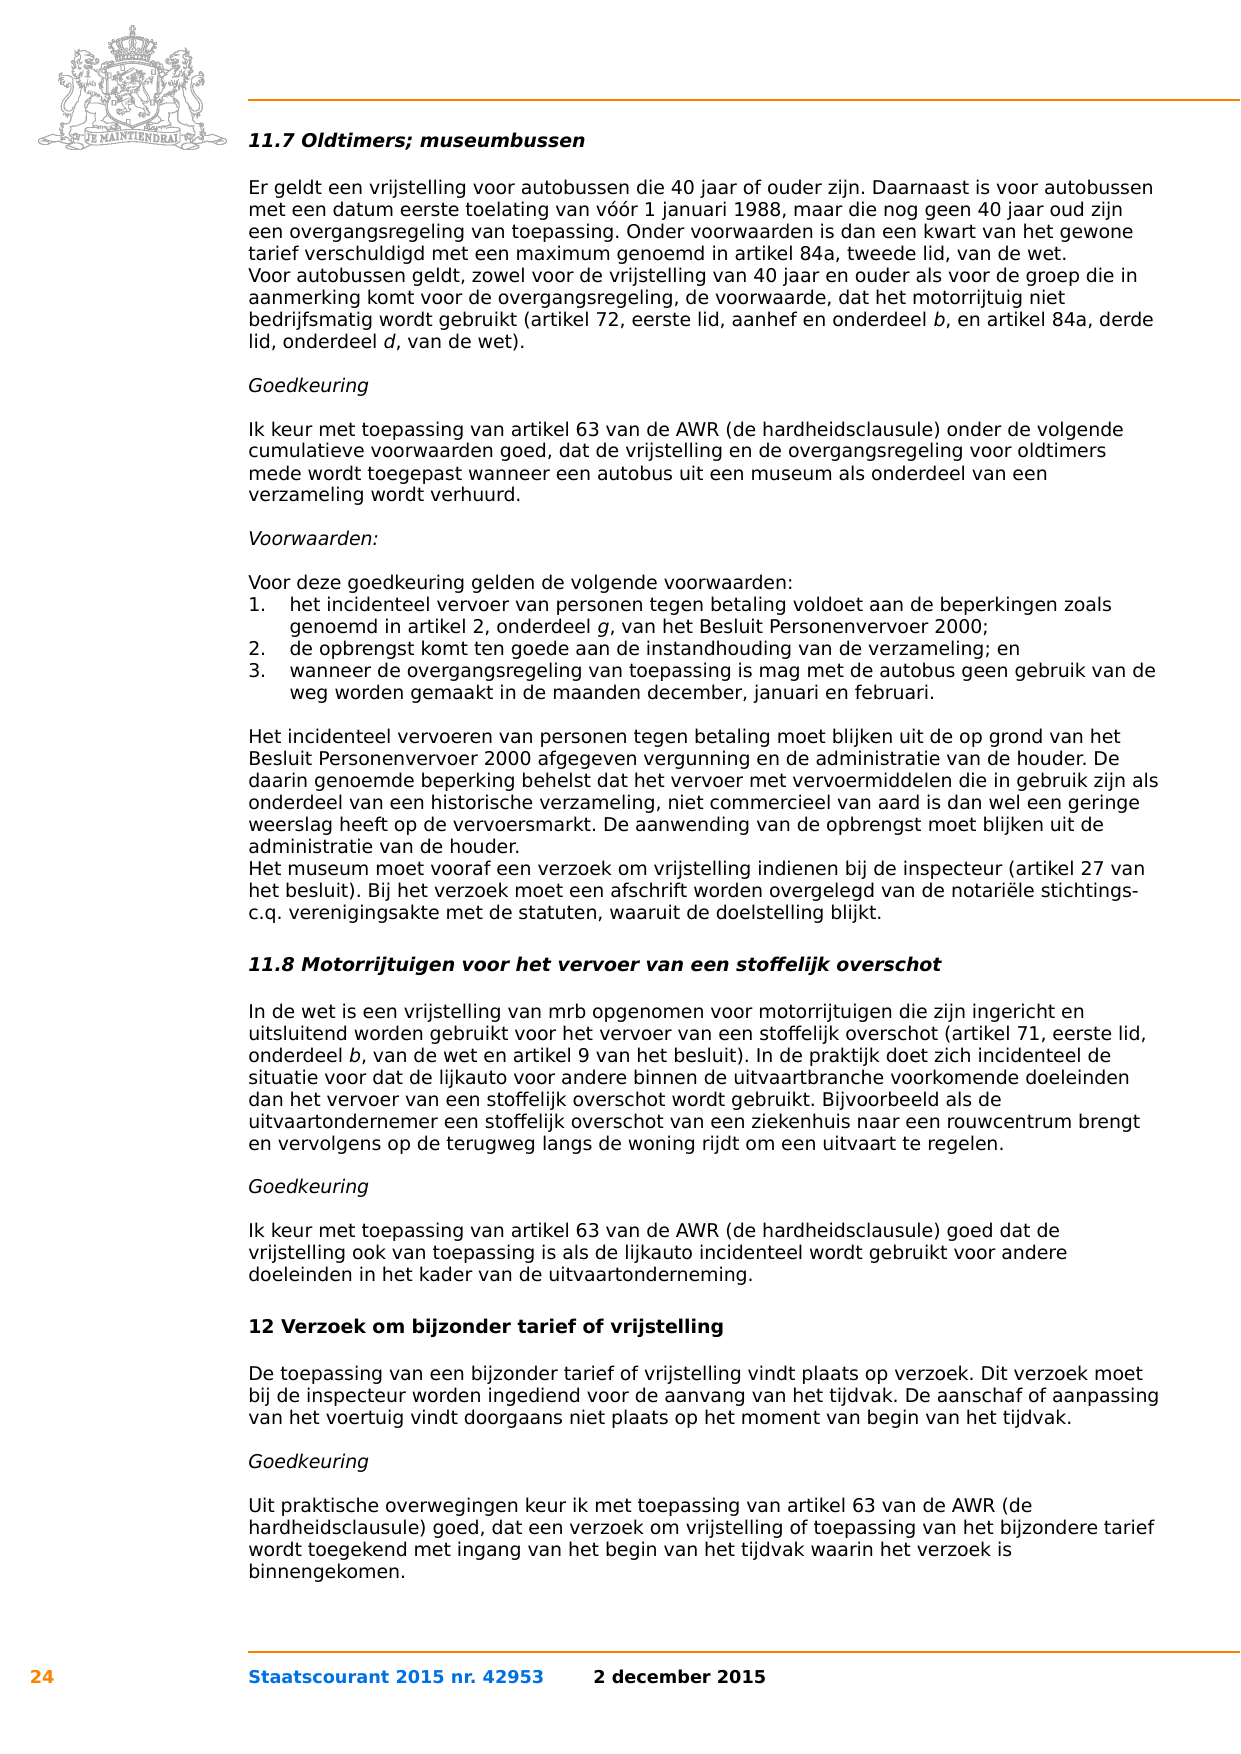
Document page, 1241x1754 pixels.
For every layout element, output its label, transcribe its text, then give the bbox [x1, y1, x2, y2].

picture [38, 25, 227, 150]
text Voor autobussen geldt, zowel voor de vrijstelling van 40 jaar en ouder als voor de groep die in aanmerking komt voor de overgangsregeling, de voorwaarde, dat het motorrijtuig niet bedrijfsmatig wordt gebruikt (artikel 72, eerste lid, aanhef en onderdeel b, en artikel 84a, derde lid, onderdeel d, van de wet). [248, 265, 1163, 353]
text 2. de opbrengst komt ten goede aan de instandhouding van de verzameling; en [248, 638, 1163, 660]
text Het museum moet vooraf een verzoek om vrijstelling indienen bij de inspecteur (artikel 27 van het besluit). Bij het verzoek moet een afschrift worden overgelegd van de notariële stichtings- c.q. verenigingsakte met de statuten, waaruit de doelstelling blijkt. [248, 858, 1163, 924]
text Ik keur met toepassing van artikel 63 van de AWR (de hardheidsclausule) onder de volgende cumulatieve voorwaarden goed, dat de vrijstelling en de overgangsregeling voor oldtimers mede wordt toegepast wanneer een autobus uit een museum als onderdeel van een verzameling wordt verhuurd. [248, 418, 1163, 506]
text 1. het incidenteel vervoer van personen tegen betaling voldoet aan de beperkingen zoals genoemd in artikel 2, onderdeel g, van het Besluit Personenvervoer 2000; [248, 594, 1163, 638]
text De toepassing van een bijzonder tarief of vrijstelling vindt plaats op verzoek. Dit verzoek moet bij de inspecteur worden ingediend voor de aanvang van het tijdvak. De aanschaf of aanpassing van het voertuig vindt doorgaans niet plaats op het moment van begin van het tijdvak. [248, 1363, 1163, 1429]
subtitle 12 Verzoek om bijzonder tarief of vrijstelling [248, 1316, 1163, 1338]
subtitle 11.8 Motorrijtuigen voor het vervoer van een stoffelijk overschot [248, 954, 1163, 976]
text In de wet is een vrijstelling van mrb opgenomen voor motorrijtuigen die zijn ingericht en uitsluitend worden gebruikt voor het vervoer van een stoffelijk overschot (artikel 71, eerste lid, onderdeel b, van de wet en artikel 9 van het besluit). In de praktijk doet zich incidenteel de situatie voor dat de lijkauto voor andere binnen de uitvaartbranche voorkomende doeleinden dan het vervoer van een stoffelijk overschot wordt gebruikt. Bijvoorbeeld als de uitvaartondernemer een stoffelijk overschot van een ziekenhuis naar een rouwcentrum brengt en vervolgens op de terugweg langs de woning rijdt om een uitvaart te regelen. [248, 1001, 1163, 1154]
text Ik keur met toepassing van artikel 63 van de AWR (de hardheidsclausule) goed dat de vrijstelling ook van toepassing is als de lijkauto incidenteel wordt gebruikt voor andere doeleinden in het kader van de uitvaartonderneming. [248, 1220, 1163, 1286]
text Uit praktische overwegingen keur ik met toepassing van artikel 63 van de AWR (de hardheidsclausule) goed, dat een verzoek om vrijstelling of toepassing van het bijzondere tarief wordt toegekend met ingang van het begin van het tijdvak waarin het verzoek is binnengekomen. [248, 1495, 1163, 1583]
subtitle Goedkeuring [248, 1451, 1163, 1473]
text Het incidenteel vervoeren van personen tegen betaling moet blijken uit de op grond van het Besluit Personenvervoer 2000 afgegeven vergunning en de administratie van de houder. De daarin genoemde beperking behelst dat het vervoer met vervoermiddelen die in gebruik zijn als onderdeel van een historische verzameling, niet commercieel van aard is dan wel een geringe weerslag heeft op de vervoersmarkt. De aanwending van de opbrengst moet blijken uit de administratie van de houder. [248, 726, 1163, 858]
subtitle 11.7 Oldtimers; museumbussen [248, 130, 1163, 152]
text 3. wanneer de overgangsregeling van toepassing is mag met de autobus geen gebruik van de weg worden gemaakt in de maanden december, januari en februari. [248, 660, 1163, 704]
subtitle Voorwaarden: [248, 528, 1163, 550]
text Er geldt een vrijstelling voor autobussen die 40 jaar of ouder zijn. Daarnaast is voor autobussen met een datum eerste toelating van vóór 1 januari 1988, maar die nog geen 40 jaar oud zijn een overgangsregeling van toepassing. Onder voorwaarden is dan een kwart van het gewone tarief verschuldigd met een maximum genoemd in artikel 84a, tweede lid, van de wet. [248, 177, 1163, 265]
text Voor deze goedkeuring gelden de volgende voorwaarden: [248, 572, 1163, 594]
subtitle Goedkeuring [248, 1176, 1163, 1198]
subtitle Goedkeuring [248, 374, 1163, 397]
